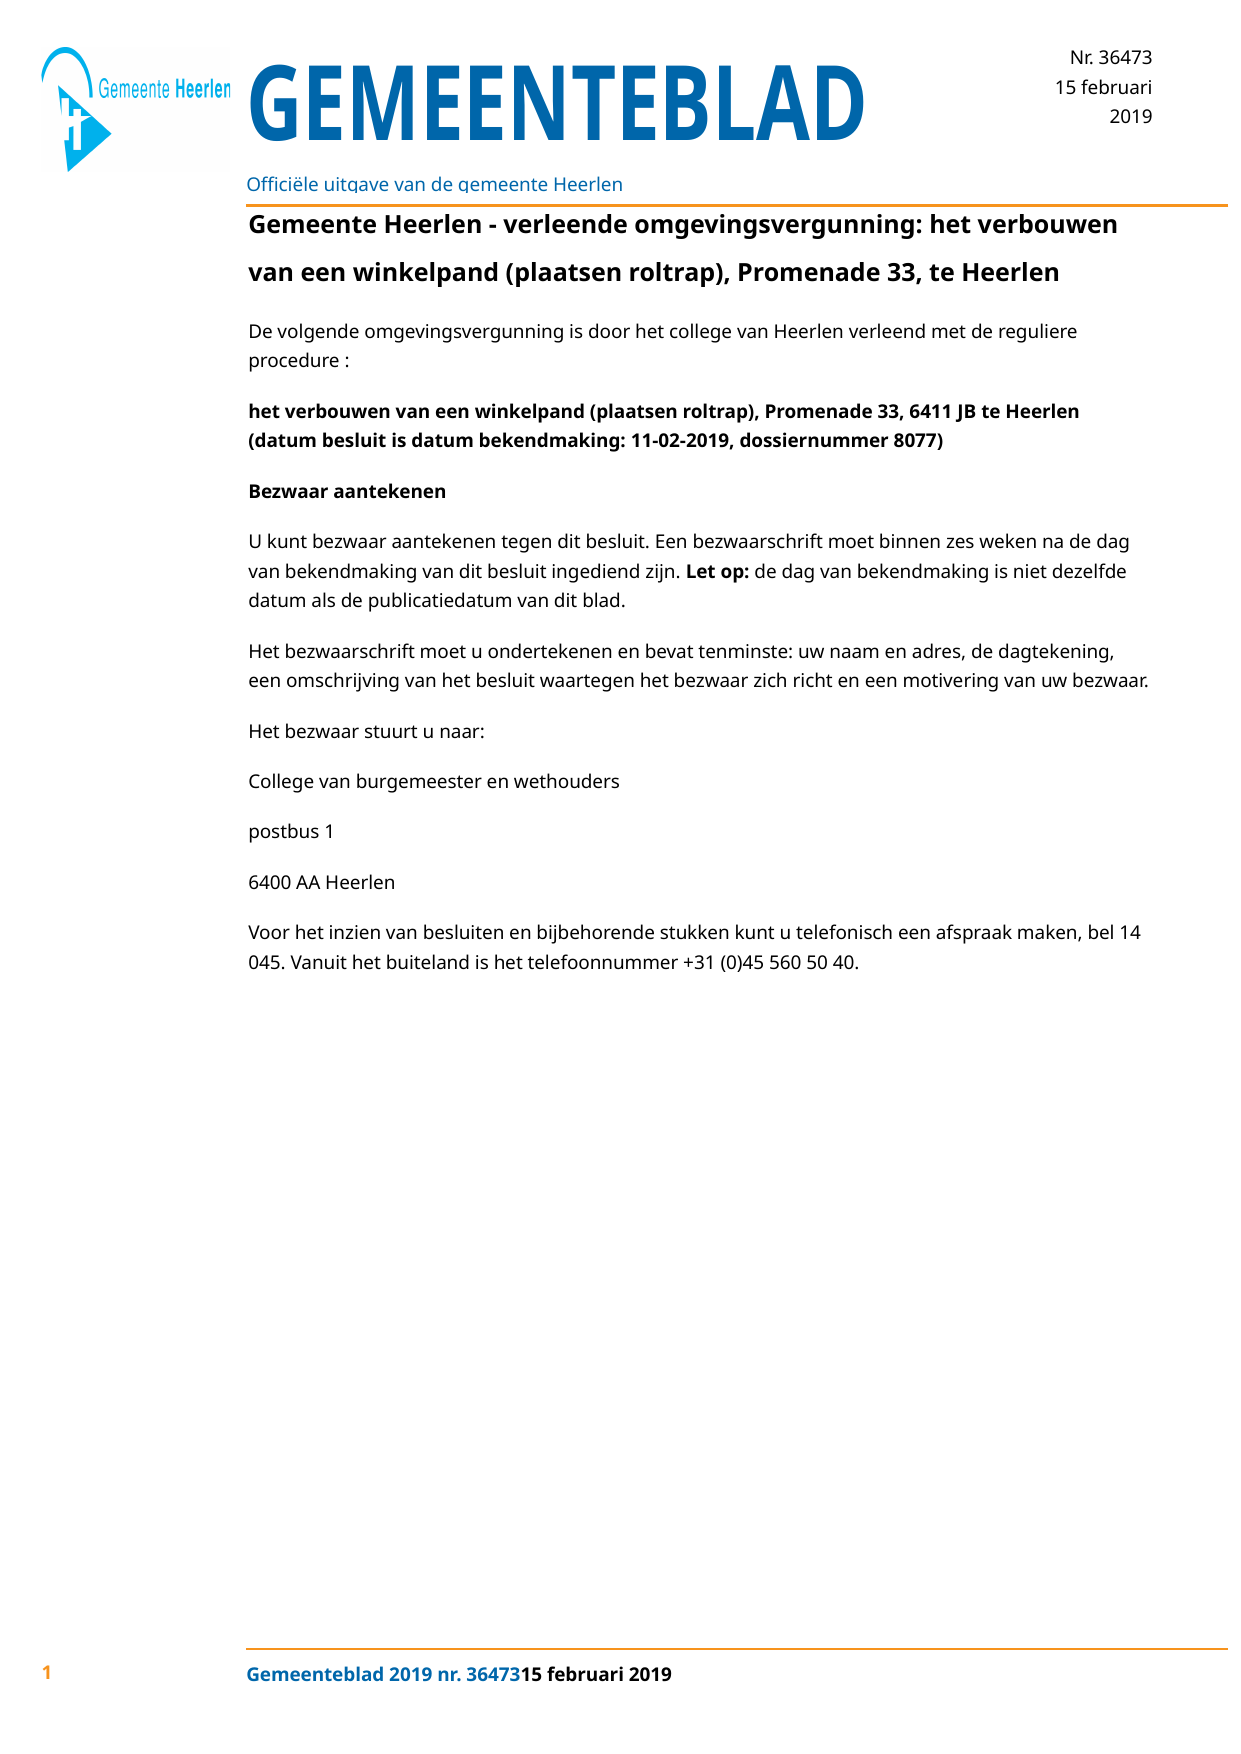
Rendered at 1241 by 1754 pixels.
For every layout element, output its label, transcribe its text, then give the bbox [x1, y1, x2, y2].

text Voor het inzien van besluiten en bijbehorende stukken kunt u telefonisch een afspraak maken, bel 14 045. Vanuit het buiteland is het telefoonnummer +31 (0)45 560 50 40. [248, 919, 1152, 975]
text U kunt bezwaar aantekenen tegen dit besluit. Een bezwaarschrift moet binnen zes weken na de dag van bekendmaking van dit besluit ingediend zijn. Let op: de dag van bekendmaking is niet dezelfde datum als de publicatiedatum van dit blad. [248, 528, 1152, 613]
text het verbouwen van een winkelpand (plaatsen roltrap), Promenade 33, 6411 JB te Heerlen (datum besluit is datum bekendmaking: 11-02-2019, dossiernummer 8077) [248, 398, 1152, 453]
text postbus 1 [248, 819, 1152, 844]
text De volgende omgevingsvergunning is door het college van Heerlen verleend met de reguliere procedure : [248, 318, 1152, 373]
text Het bezwaarschrift moet u ondertekenen en bevat tenminste: uw naam en adres, de dagtekening, een omschrijving van het besluit waartegen het bezwaar zich richt en een motivering van uw bezwaar. [248, 638, 1152, 693]
text Het bezwaar stuurt u naar: [248, 718, 1152, 744]
text Bezwaar aantekenen [248, 478, 1152, 504]
text 6400 AA Heerlen [248, 869, 1152, 895]
text Gemeente Heerlen - verleende omgevingsvergunning: het verbouwen van een winkelpand (plaatsen roltrap), Promenade 33, te Heerlen [248, 207, 1152, 288]
picture [41, 47, 231, 172]
text College van burgemeester en wethouders [248, 768, 1152, 794]
picture [41, 47, 58, 70]
